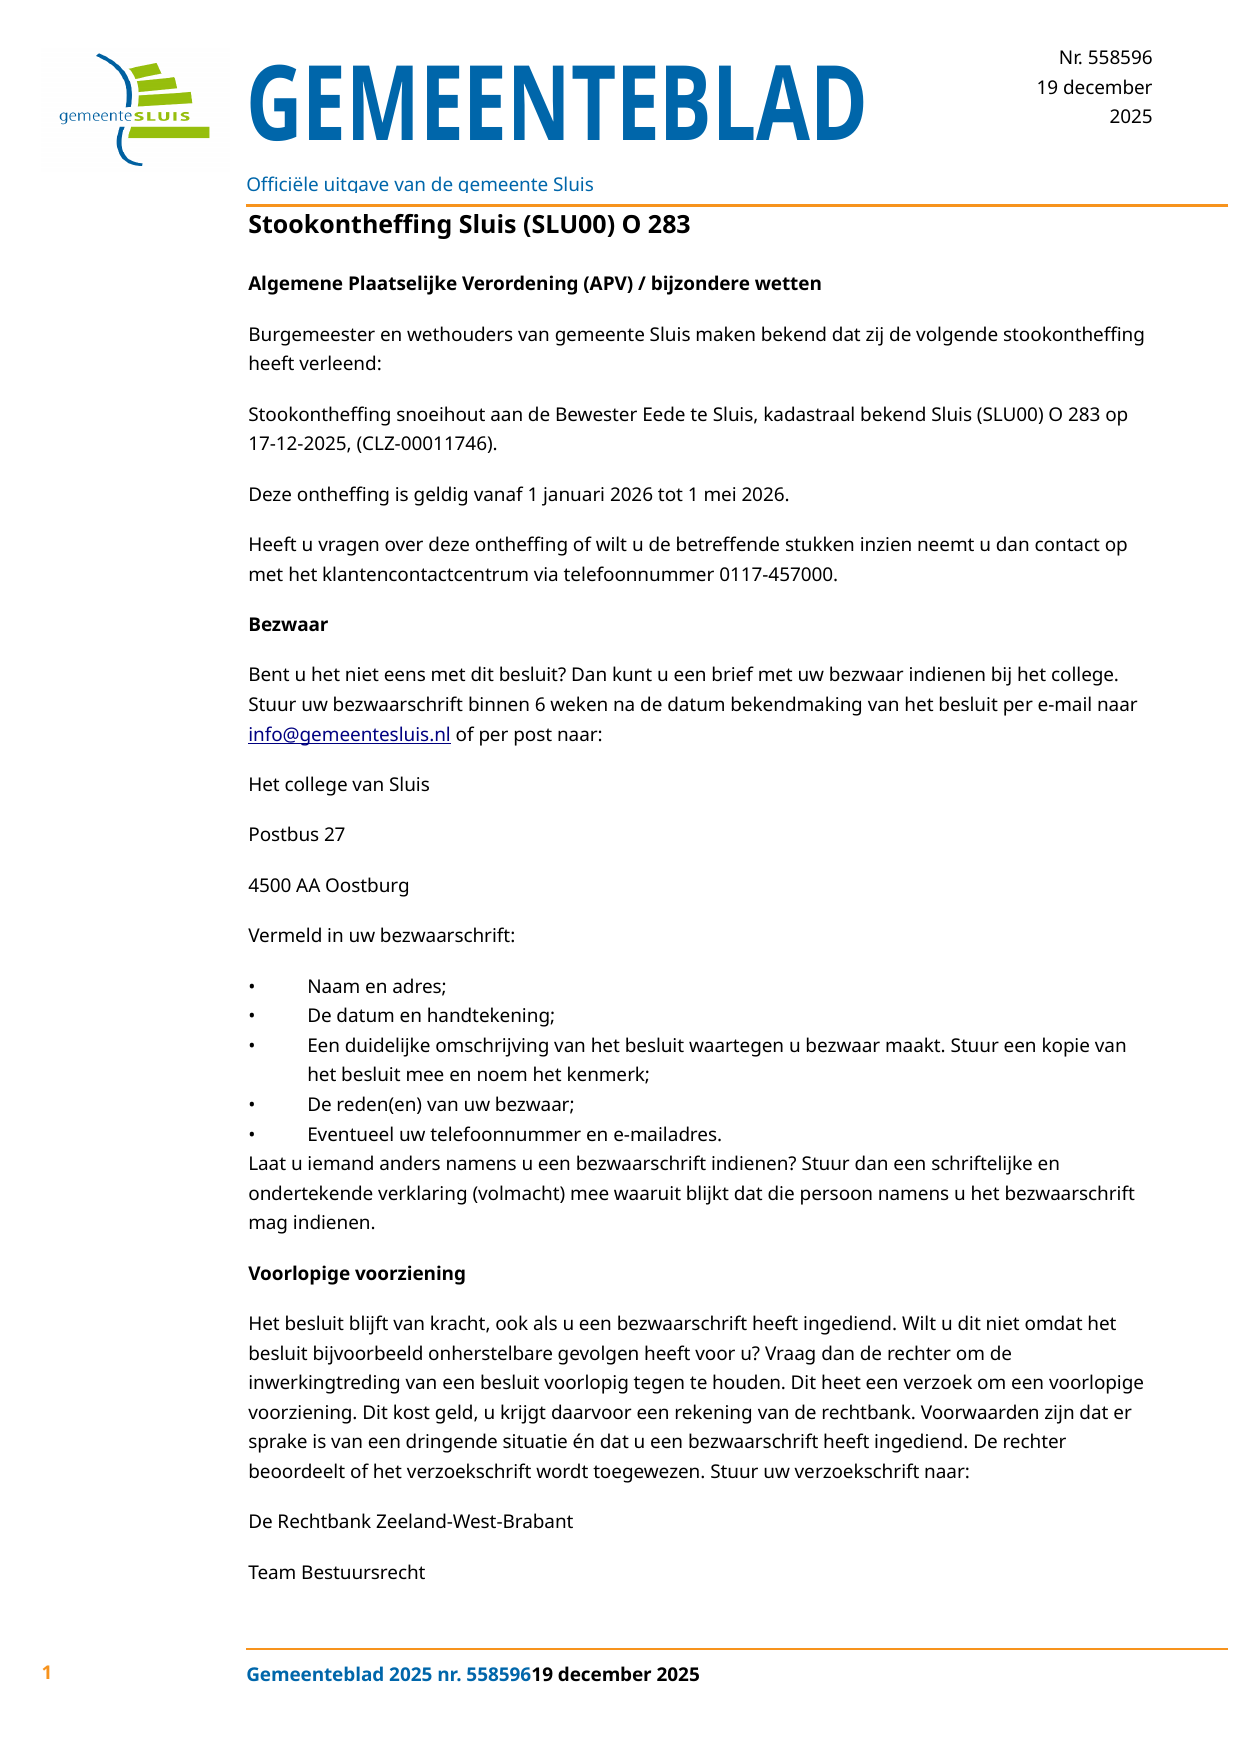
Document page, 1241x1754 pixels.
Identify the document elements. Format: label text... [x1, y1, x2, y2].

text De Rechtbank Zeeland-West-Brabant [248, 1509, 1152, 1534]
text Deze ontheffing is geldig vanaf 1 januari 2026 tot 1 mei 2026. [248, 481, 1152, 506]
text Laat u iemand anders namens u een bezwaarschrift indienen? Stuur dan een schriftelijke en ondertekende verklaring (volmacht) mee waaruit blijkt dat die persoon namens u het bezwaarschrift mag indienen. [248, 1150, 1152, 1235]
text Team Bestuursrecht [248, 1559, 1152, 1585]
text Algemene Plaatselijke Verordening (APV) / bijzondere wetten [248, 270, 1152, 296]
text Heeft u vragen over deze ontheffing of wilt u de betreffende stukken inzien neemt u dan contact op met het klantencontactcentrum via telefoonnummer 0117-457000. [248, 531, 1152, 586]
picture [41, 47, 231, 172]
text Stookontheffing snoeihout aan de Bewester Eede te Sluis, kadastraal bekend Sluis (SLU00) O 283 op 17-12-2025, (CLZ-00011746). [248, 401, 1152, 456]
text Burgemeester en wethouders van gemeente Sluis maken bekend dat zij de volgende stookontheffing heeft verleend: [248, 321, 1152, 376]
text Stookontheffing Sluis (SLU00) O 283 [248, 207, 1152, 241]
list Naam en adres; [248, 973, 1152, 998]
list Een duidelijke omschrijving van het besluit waartegen u bezwaar maakt. Stuur een kopie van het besluit mee en noem het kenmerk; [248, 1032, 1152, 1087]
text Voorlopige voorziening [248, 1260, 1152, 1286]
text Het besluit blijft van kracht, ook als u een bezwaarschrift heeft ingediend. Wilt u dit niet omdat het besluit bijvoorbeeld onherstelbare gevolgen heeft voor u? Vraag dan de rechter om de inwerkingtreding van een besluit voorlopig tegen te houden. Dit heet een verzoek om een voorlopige voorziening. Dit kost geld, u krijgt daarvoor een rekening van de rechtbank. Voorwaarden zijn dat er sprake is van een dringende situatie én dat u een bezwaarschrift heeft ingediend. De rechter beoordeelt of het verzoekschrift wordt toegewezen. Stuur uw verzoekschrift naar: [248, 1310, 1152, 1484]
list Eventueel uw telefoonnummer en e-mailadres. [248, 1121, 1152, 1146]
text Vermeld in uw bezwaarschrift: [248, 922, 1152, 948]
text Bezwaar [248, 611, 1152, 637]
text Het college van Sluis [248, 771, 1152, 797]
text Postbus 27 [248, 822, 1152, 847]
list De datum en handtekening; [248, 1002, 1152, 1028]
list De reden(en) van uw bezwaar; [248, 1091, 1152, 1117]
text Bent u het niet eens met dit besluit? Dan kunt u een brief met uw bezwaar indienen bij het college. Stuur uw bezwaarschrift binnen 6 weken na de datum bekendmaking van het besluit per e-mail naar info@gemeentesluis.nl of per post naar: [248, 662, 1152, 746]
text 4500 AA Oostburg [248, 872, 1152, 898]
